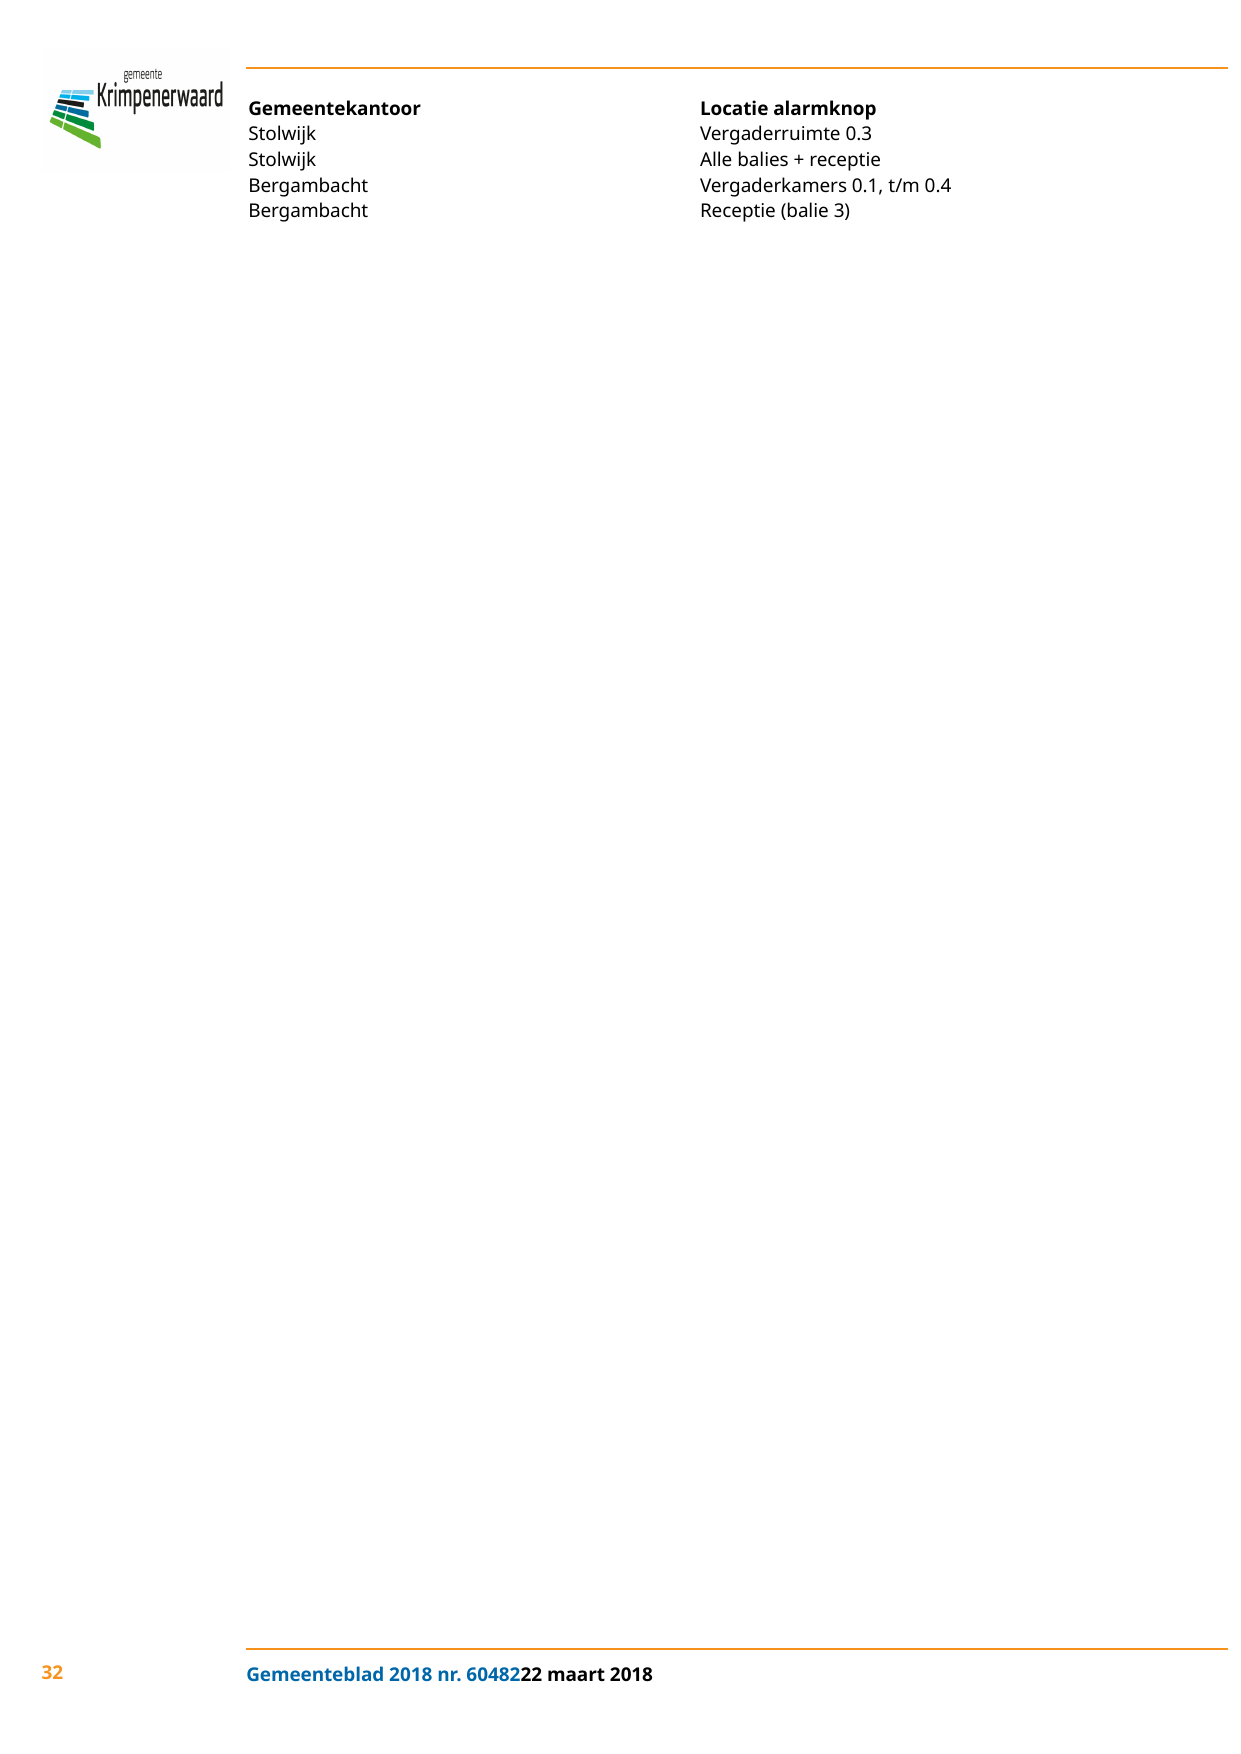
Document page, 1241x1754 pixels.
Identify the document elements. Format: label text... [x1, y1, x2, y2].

picture [41, 47, 231, 172]
table_cell Stolwijk [248, 146, 700, 172]
table_cell Alle balies + receptie [700, 146, 1152, 172]
table_cell Vergaderkamers 0.1, t/m 0.4 [700, 172, 1152, 198]
table_cell Bergambacht [248, 198, 700, 223]
table_header Locatie alarmknop [700, 95, 1152, 121]
table_header Gemeentekantoor [248, 95, 700, 121]
table_cell Bergambacht [248, 172, 700, 198]
table_cell Stolwijk [248, 121, 700, 146]
table_cell Receptie (balie 3) [700, 198, 1152, 223]
table_cell Vergaderruimte 0.3 [700, 121, 1152, 146]
